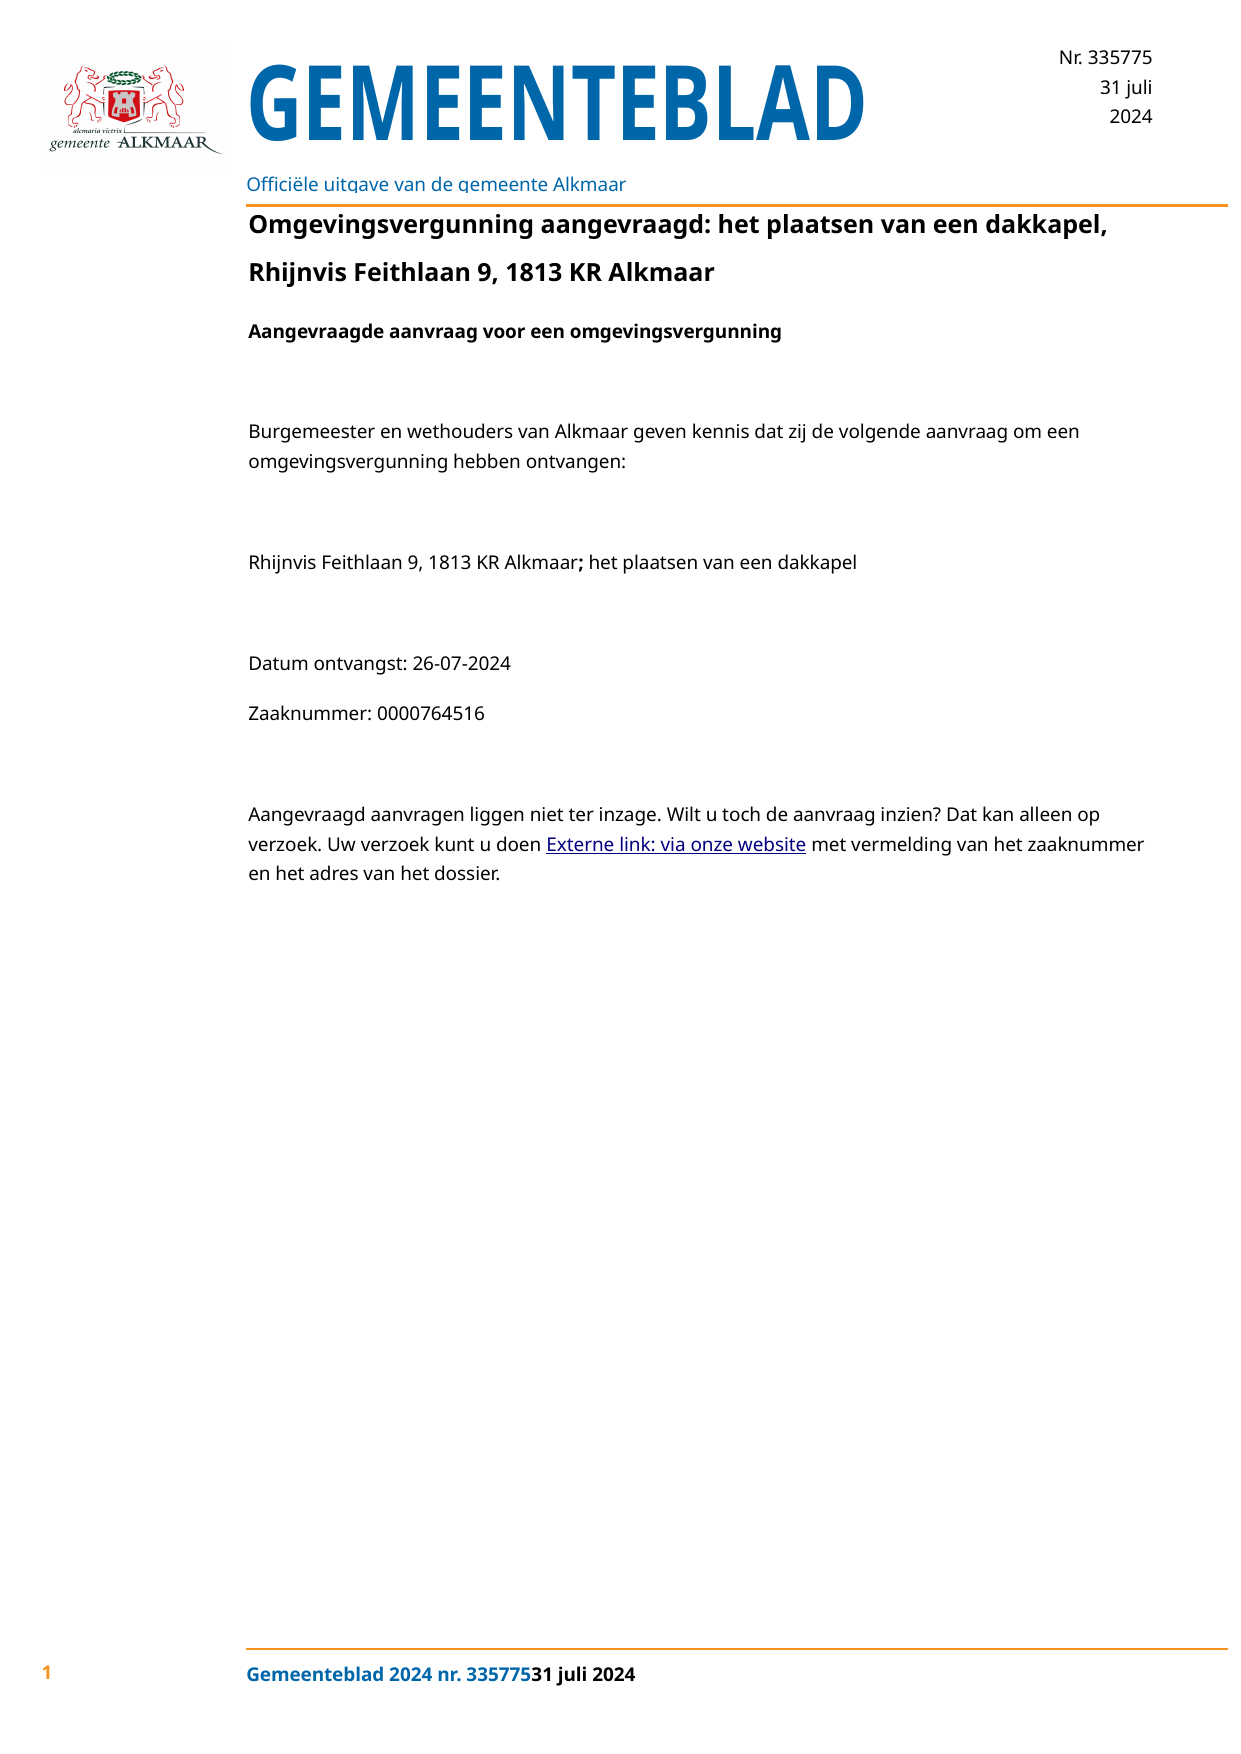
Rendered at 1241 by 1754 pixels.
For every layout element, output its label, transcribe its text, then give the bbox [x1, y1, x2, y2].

text Rhijnvis Feithlaan 9, 1813 KR Alkmaar; het plaatsen van een dakkapel [248, 549, 1152, 575]
text Aangevraagde aanvraag voor een omgevingsvergunning [248, 318, 1152, 344]
text Datum ontvangst: 26-07-2024 [248, 650, 1152, 676]
picture [41, 47, 231, 172]
text Zaaknummer: 0000764516 [248, 700, 1152, 726]
text Omgevingsvergunning aangevraagd: het plaatsen van een dakkapel, Rhijnvis Feithlaan 9, 1813 KR Alkmaar [248, 207, 1152, 288]
text Burgemeester en wethouders van Alkmaar geven kennis dat zij de volgende aanvraag om een omgevingsvergunning hebben ontvangen: [248, 419, 1152, 474]
text Aangevraagd aanvragen liggen niet ter inzage. Wilt u toch de aanvraag inzien? Dat kan alleen op verzoek. Uw verzoek kunt u doen Externe link: via onze website met vermelding van het zaaknummer en het adres van het dossier. [248, 801, 1152, 886]
